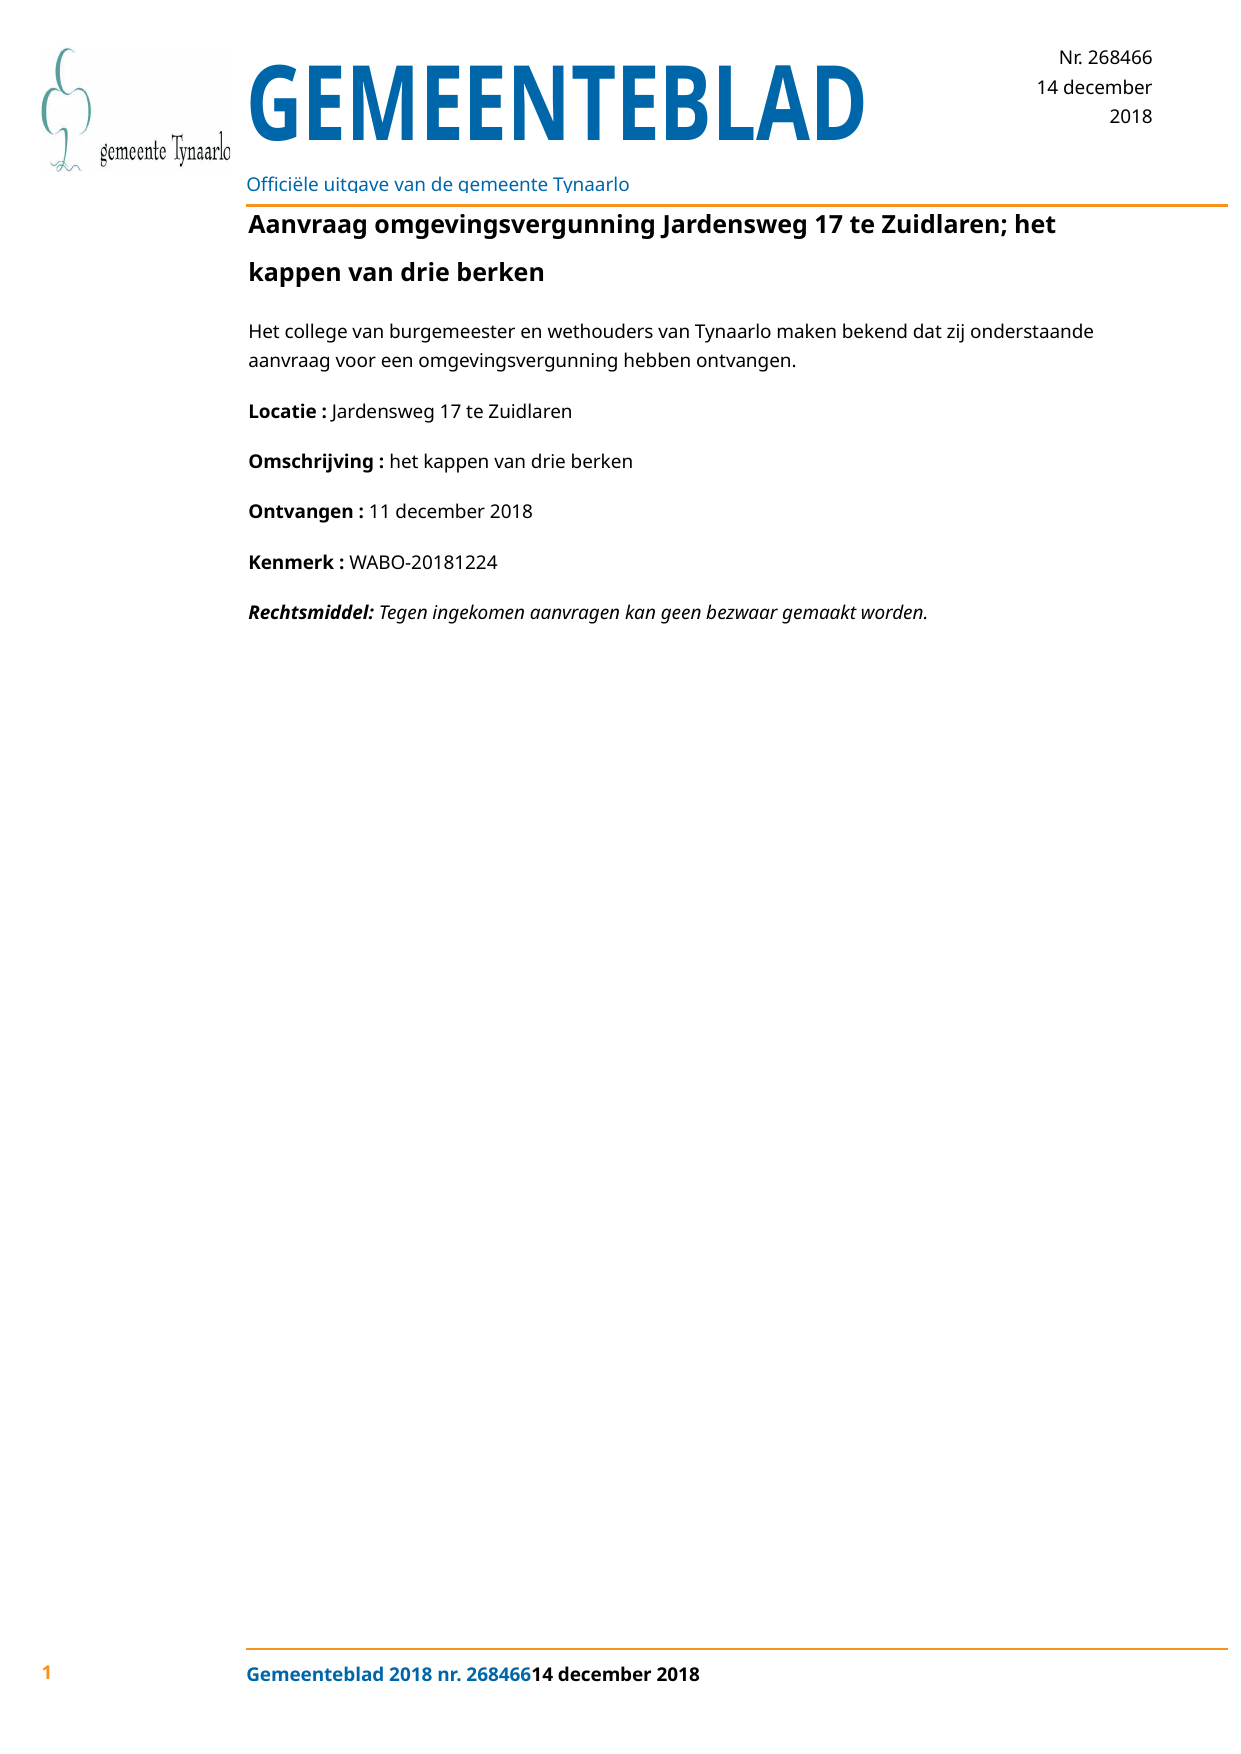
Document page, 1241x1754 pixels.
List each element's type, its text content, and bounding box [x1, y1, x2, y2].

text Aanvraag omgevingsvergunning Jardensweg 17 te Zuidlaren; het kappen van drie berken [248, 207, 1152, 288]
text Het college van burgemeester en wethouders van Tynaarlo maken bekend dat zij onderstaande aanvraag voor een omgevingsvergunning hebben ontvangen. [248, 318, 1152, 373]
text Rechtsmiddel: Tegen ingekomen aanvragen kan geen bezwaar gemaakt worden. [248, 599, 1152, 625]
text Kenmerk : WABO-20181224 [248, 549, 1152, 575]
text Ontvangen : 11 december 2018 [248, 499, 1152, 524]
picture [41, 47, 231, 172]
text Omschrijving : het kappen van drie berken [248, 448, 1152, 474]
text Locatie : Jardensweg 17 te Zuidlaren [248, 398, 1152, 424]
